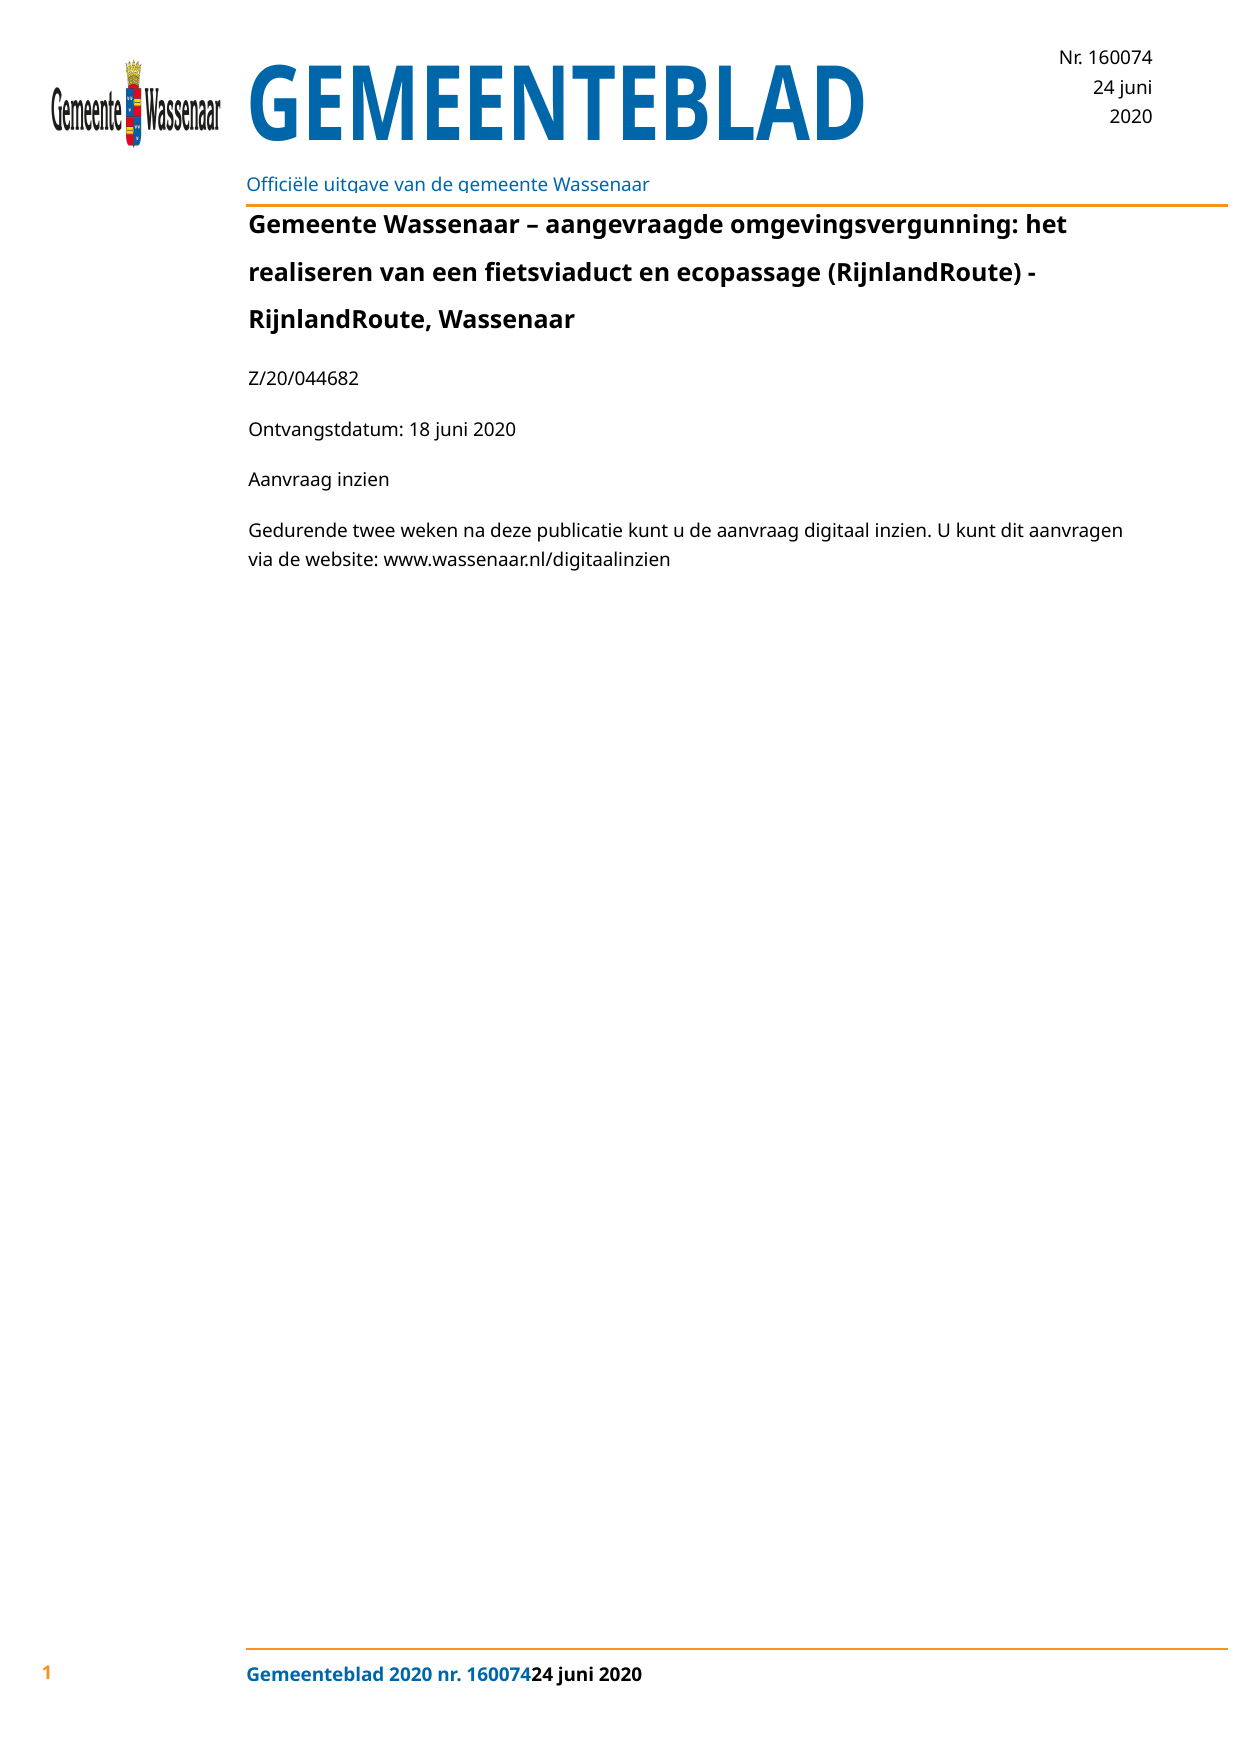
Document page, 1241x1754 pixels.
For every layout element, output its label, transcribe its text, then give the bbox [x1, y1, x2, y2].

text Gedurende twee weken na deze publicatie kunt u de aanvraag digitaal inzien. U kunt dit aanvragen via de website: www.wassenaar.nl/digitaalinzien [248, 517, 1152, 572]
text Gemeente Wassenaar – aangevraagde omgevingsvergunning: het realiseren van een fietsviaduct en ecopassage (RijnlandRoute) - RijnlandRoute, Wassenaar [248, 207, 1152, 336]
text Ontvangstdatum: 18 juni 2020 [248, 416, 1152, 442]
text Z/20/044682 [248, 366, 1152, 391]
text Aanvraag inzien [248, 466, 1152, 492]
picture [41, 47, 231, 172]
